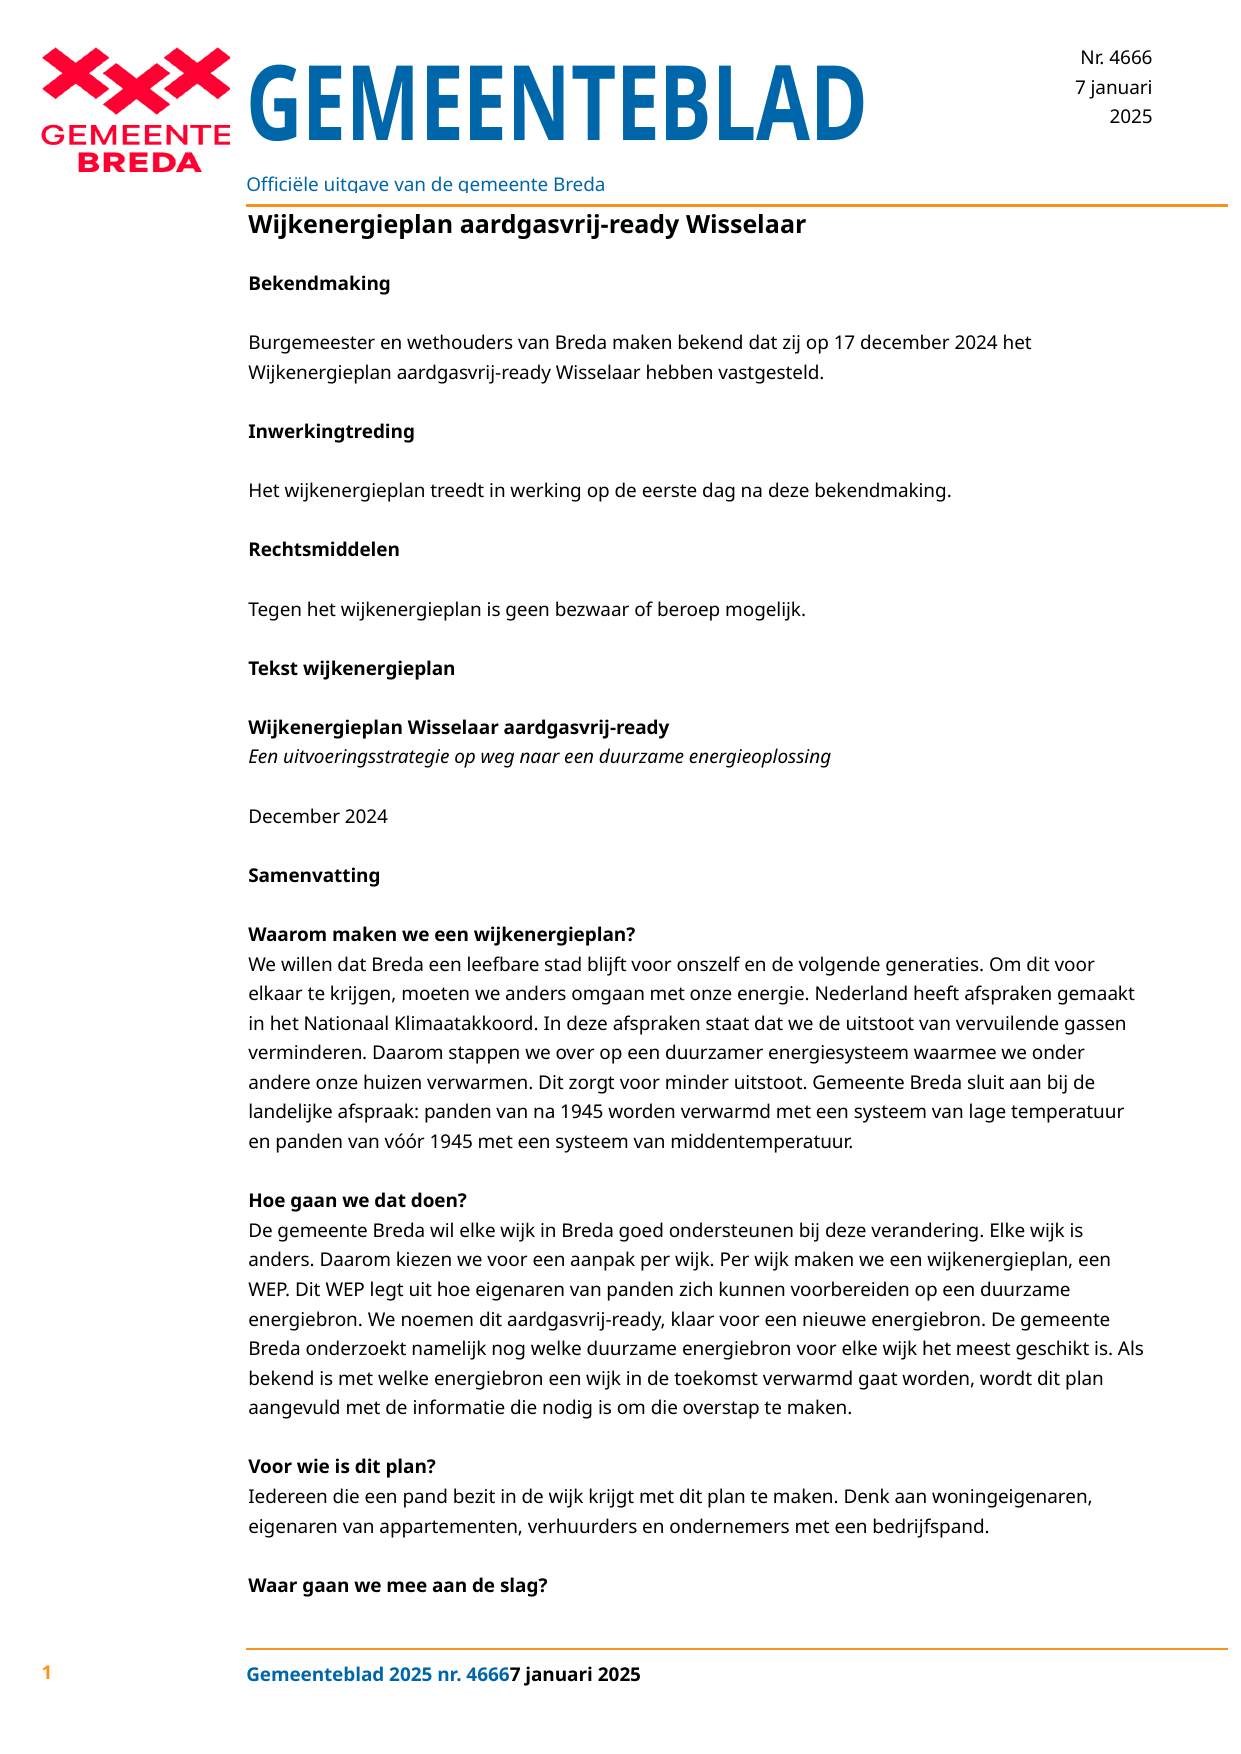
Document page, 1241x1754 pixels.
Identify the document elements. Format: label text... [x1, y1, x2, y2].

text Burgemeester en wethouders van Breda maken bekend dat zij op 17 december 2024 het Wijkenergieplan aardgasvrij-ready Wisselaar hebben vastgesteld. [248, 329, 1152, 385]
text Het wijkenergieplan treedt in werking op de eerste dag na deze bekendmaking. [248, 477, 1152, 503]
text Een uitvoeringsstrategie op weg naar een duurzame energieoplossing [248, 744, 1152, 769]
text Samenvatting [248, 862, 1152, 888]
text We willen dat Breda een leefbare stad blijft voor onszelf en de volgende generaties. Om dit voor elkaar te krijgen, moeten we anders omgaan met onze energie. Nederland heeft afspraken gemaakt in het Nationaal Klimaatakkoord. In deze afspraken staat dat we de uitstoot van vervuilende gassen verminderen. Daarom stappen we over op een duurzamer energiesysteem waarmee we onder andere onze huizen verwarmen. Dit zorgt voor minder uitstoot. Gemeente Breda sluit aan bij de landelijke afspraak: panden van na 1945 worden verwarmd met een systeem van lage temperatuur en panden van vóór 1945 met een systeem van middentemperatuur. [248, 951, 1152, 1154]
text Wijkenergieplan aardgasvrij-ready Wisselaar [248, 207, 1152, 241]
text Bekendmaking [248, 270, 1152, 296]
text Voor wie is dit plan? [248, 1454, 1152, 1479]
text Tekst wijkenergieplan [248, 655, 1152, 681]
text Tegen het wijkenergieplan is geen bezwaar of beroep mogelijk. [248, 596, 1152, 621]
text December 2024 [248, 803, 1152, 828]
text De gemeente Breda wil elke wijk in Breda goed ondersteunen bij deze verandering. Elke wijk is anders. Daarom kiezen we voor een aanpak per wijk. Per wijk maken we een wijkenergieplan, een WEP. Dit WEP legt uit hoe eigenaren van panden zich kunnen voorbereiden op een duurzame energiebron. We noemen dit aardgasvrij-ready, klaar voor een nieuwe energiebron. De gemeente Breda onderzoekt namelijk nog welke duurzame energiebron voor elke wijk het meest geschikt is. Als bekend is met welke energiebron een wijk in de toekomst verwarmd gaat worden, wordt dit plan aangevuld met de informatie die nodig is om die overstap te maken. [248, 1217, 1152, 1420]
text Waar gaan we mee aan de slag? [248, 1572, 1152, 1598]
text Inwerkingtreding [248, 418, 1152, 444]
text Wijkenergieplan Wisselaar aardgasvrij-ready [248, 714, 1152, 740]
text Waarom maken we een wijkenergieplan? [248, 921, 1152, 947]
text Rechtsmiddelen [248, 537, 1152, 562]
text Iedereen die een pand bezit in de wijk krijgt met dit plan te maken. Denk aan woningeigenaren, eigenaren van appartementen, verhuurders en ondernemers met een bedrijfspand. [248, 1483, 1152, 1538]
text Hoe gaan we dat doen? [248, 1187, 1152, 1213]
picture [41, 47, 231, 172]
